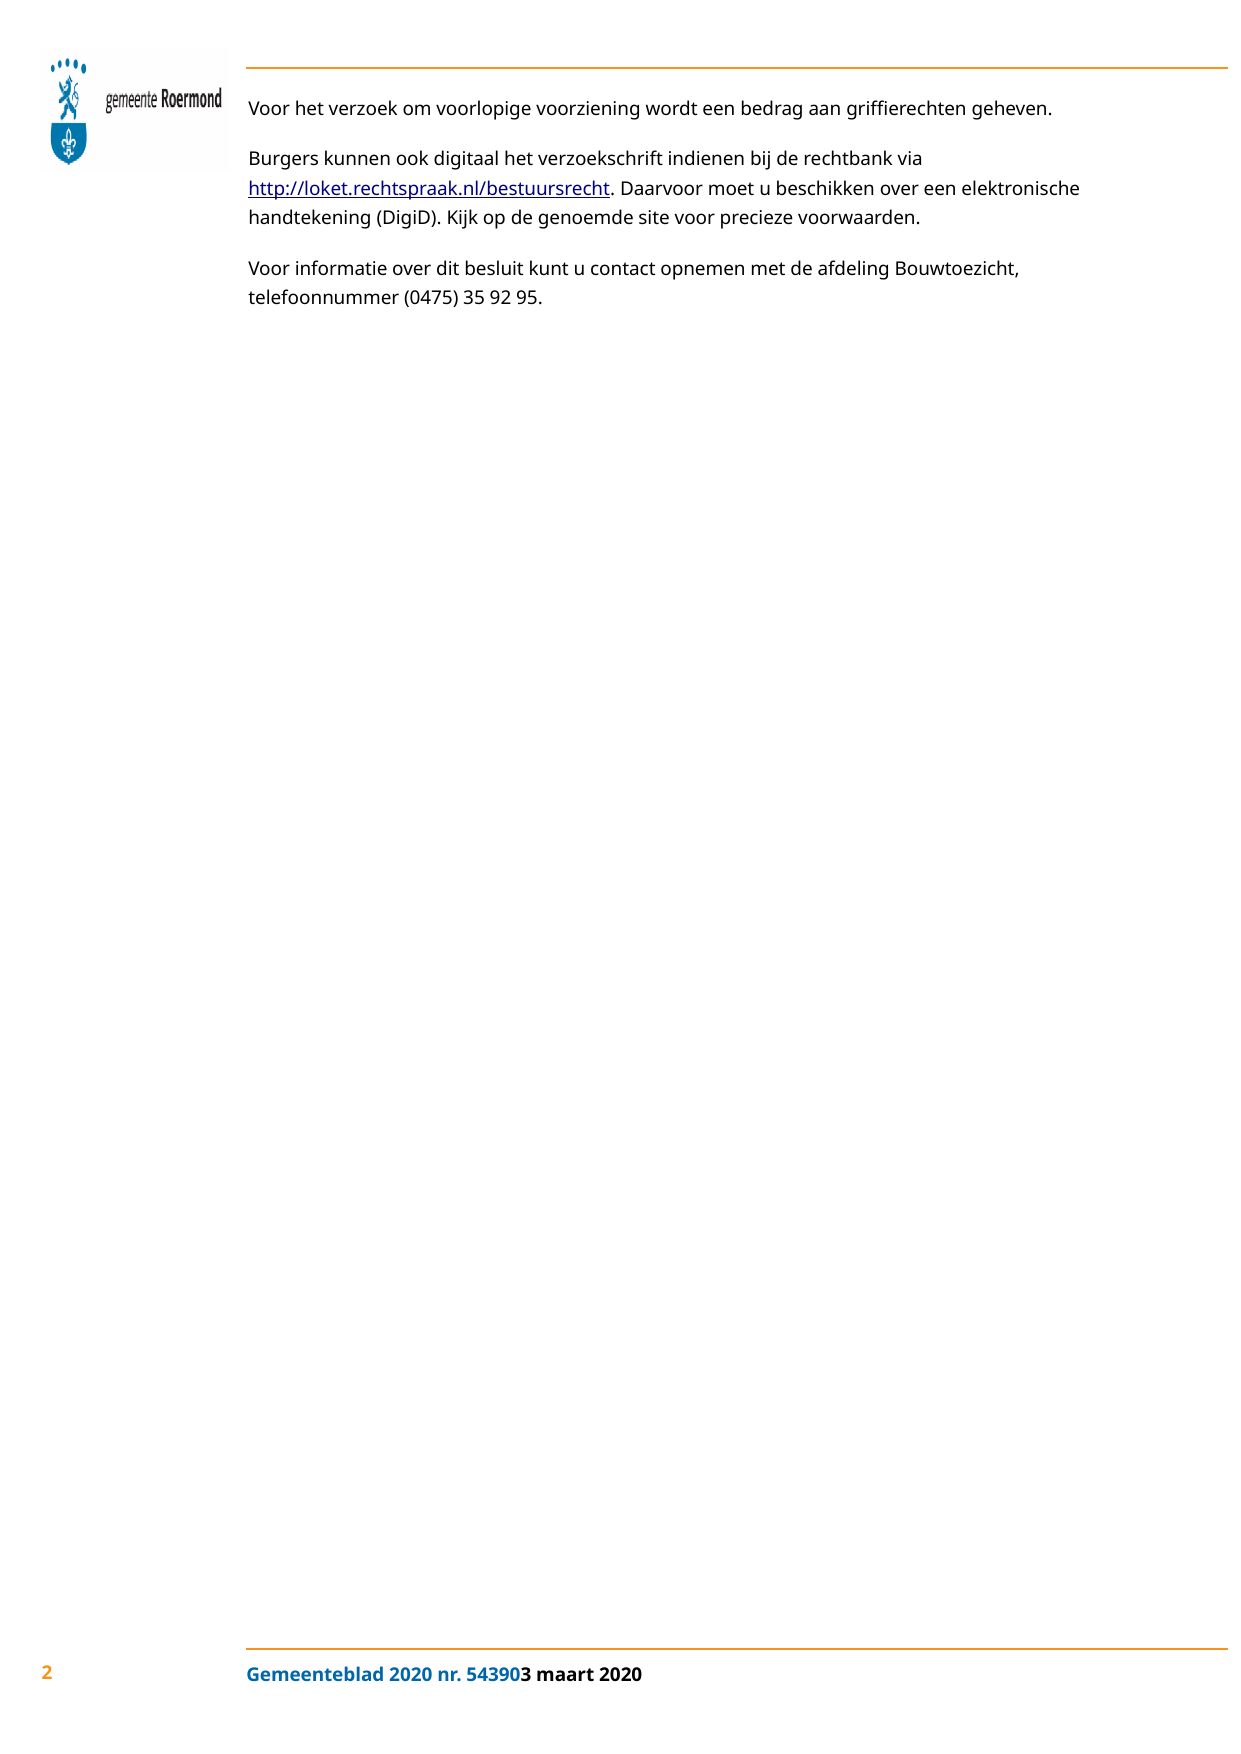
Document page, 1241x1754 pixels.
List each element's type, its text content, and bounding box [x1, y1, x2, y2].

text Voor het verzoek om voorlopige voorziening wordt een bedrag aan griffierechten geheven. [248, 95, 1152, 121]
picture [41, 47, 231, 172]
text Burgers kunnen ook digitaal het verzoekschrift indienen bij de rechtbank via http://loket.rechtspraak.nl/bestuursrecht. Daarvoor moet u beschikken over een elektronische handtekening (DigiD). Kijk op de genoemde site voor precieze voorwaarden. [248, 145, 1152, 230]
text Voor informatie over dit besluit kunt u contact opnemen met de afdeling Bouwtoezicht, telefoonnummer (0475) 35 92 95. [248, 255, 1152, 310]
